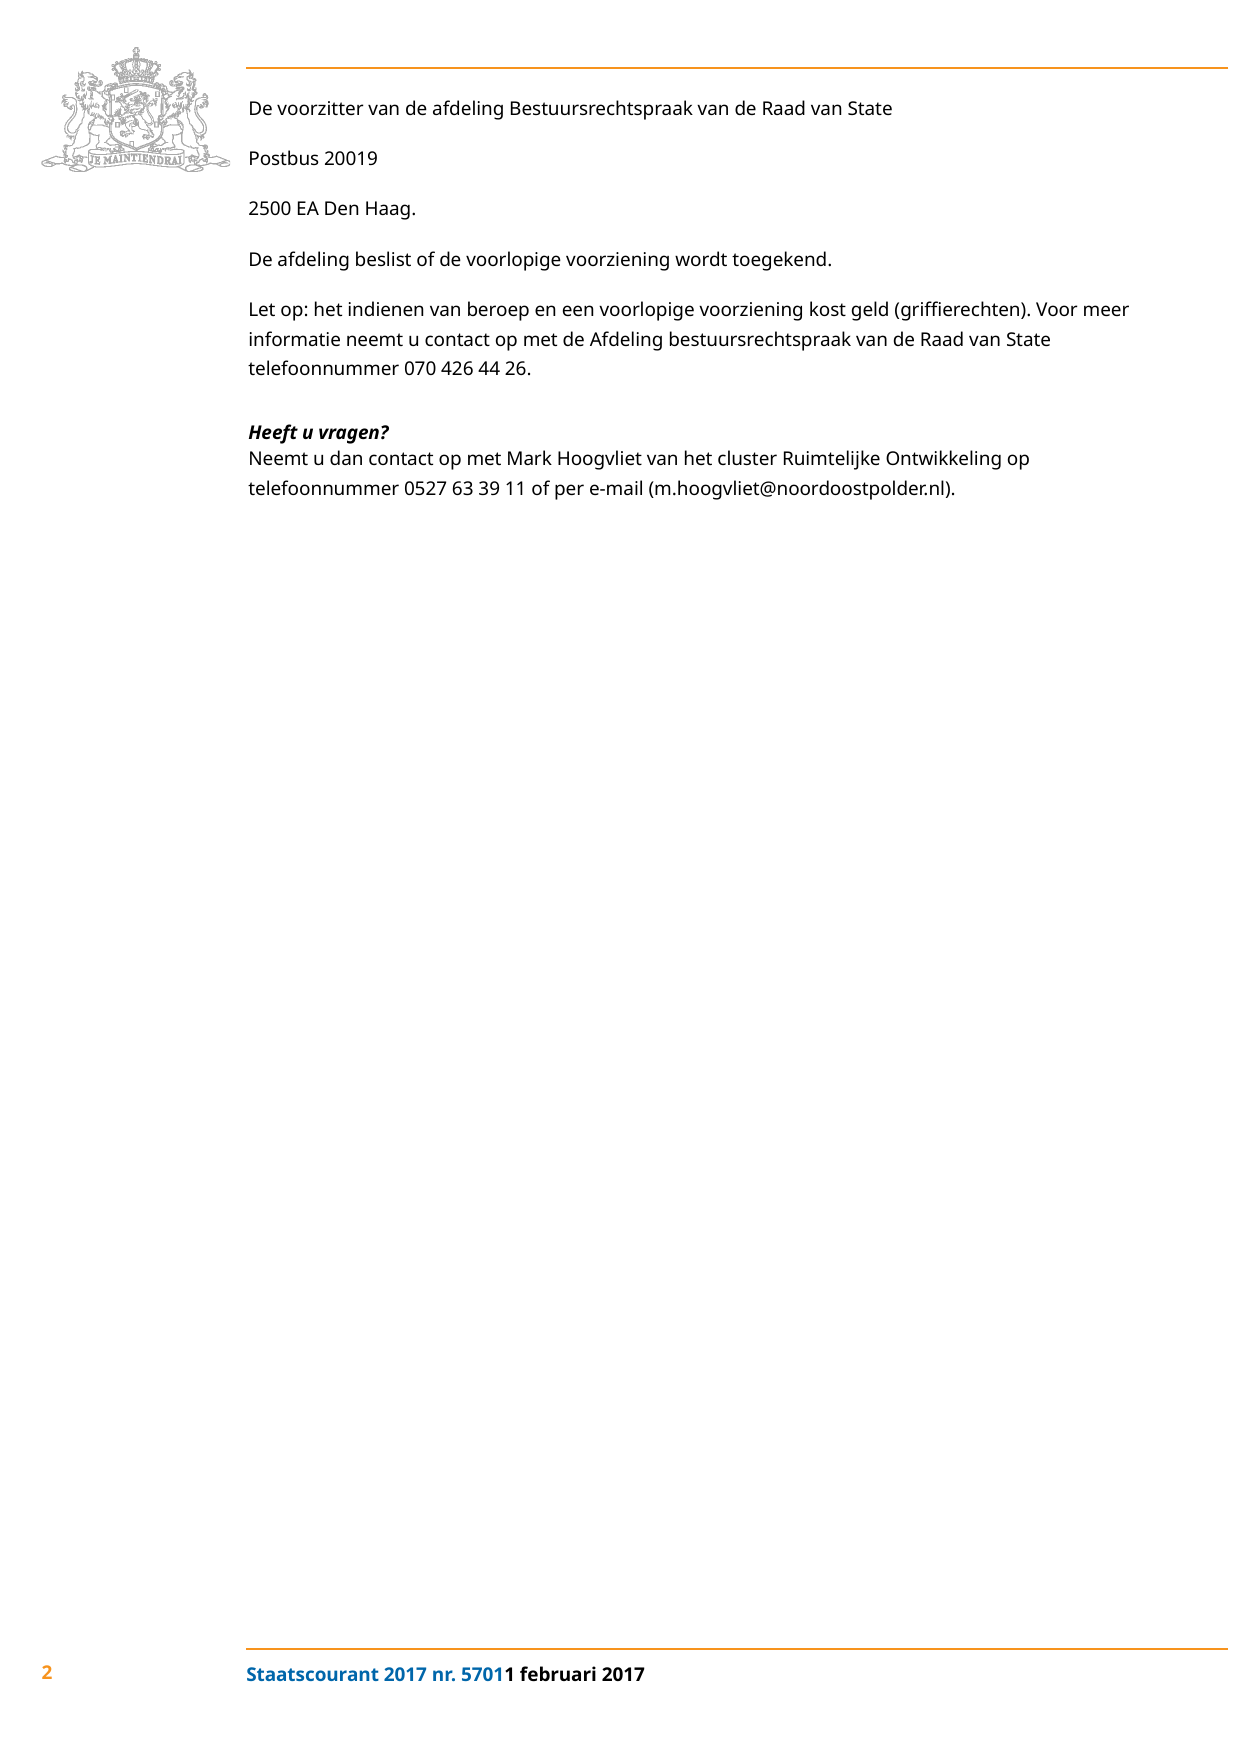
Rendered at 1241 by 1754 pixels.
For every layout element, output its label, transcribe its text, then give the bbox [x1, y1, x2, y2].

text 2500 EA Den Haag. [248, 196, 1152, 221]
text Postbus 20019 [248, 145, 1152, 171]
text Heeft u vragen? [248, 419, 1152, 445]
text De afdeling beslist of de voorlopige voorziening wordt toegekend. [248, 246, 1152, 272]
picture [41, 47, 231, 172]
text Neemt u dan contact op met Mark Hoogvliet van het cluster Ruimtelijke Ontwikkeling op telefoonnummer 0527 63 39 11 of per e-mail (m.hoogvliet@noordoostpolder.nl). [248, 445, 1152, 501]
text Let op: het indienen van beroep en een voorlopige voorziening kost geld (griffierechten). Voor meer informatie neemt u contact op met de Afdeling bestuursrechtspraak van de Raad van State telefoonnummer 070 426 44 26. [248, 296, 1152, 381]
text De voorzitter van de afdeling Bestuursrechtspraak van de Raad van State [248, 95, 1152, 121]
